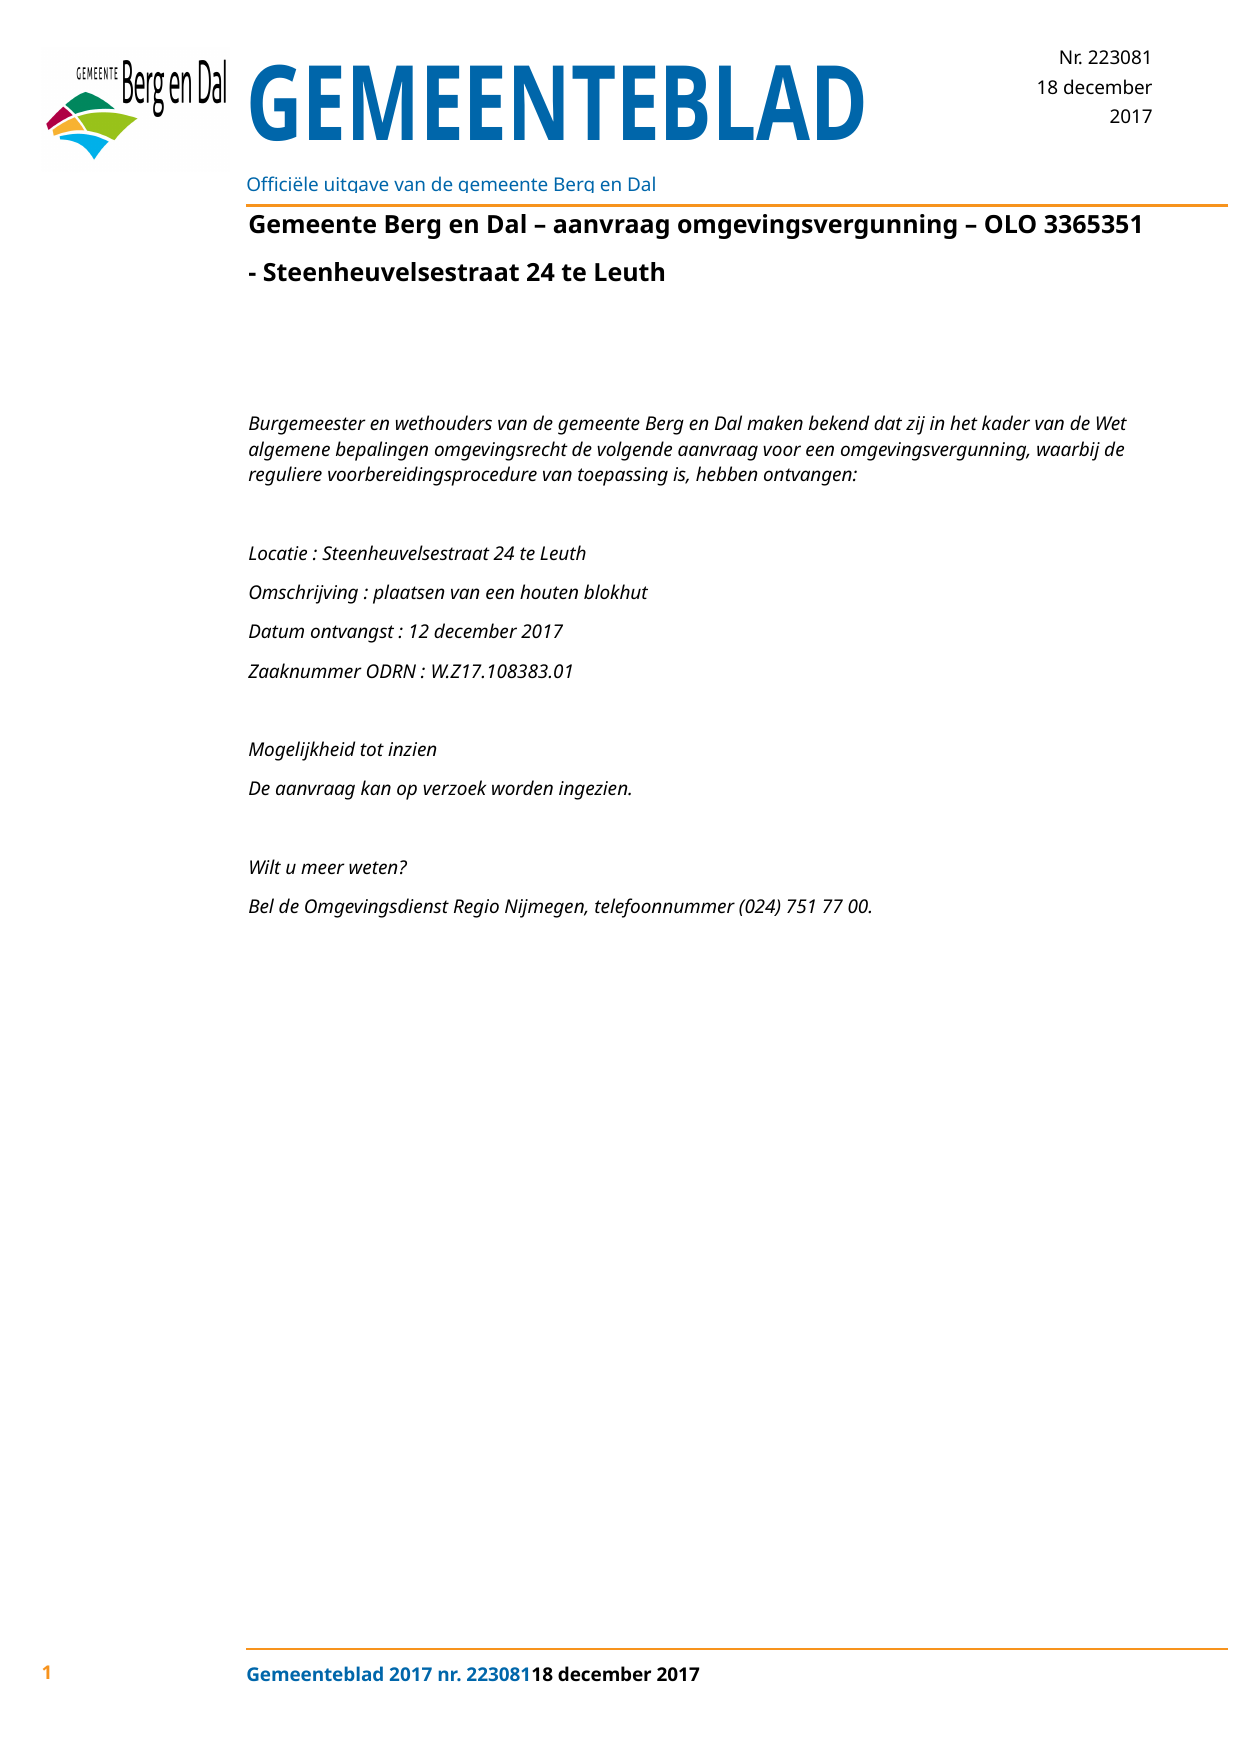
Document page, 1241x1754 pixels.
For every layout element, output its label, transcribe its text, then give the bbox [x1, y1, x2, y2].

text Zaaknummer ODRN : W.Z17.108383.01 [248, 658, 1152, 683]
text Wilt u meer weten? [248, 854, 1152, 880]
text Datum ontvangst : 12 december 2017 [248, 618, 1152, 644]
text Bel de Omgevingsdienst Regio Nijmegen, telefoonnummer (024) 751 77 00. [248, 893, 1152, 919]
text Omschrijving : plaatsen van een houten blokhut [248, 579, 1152, 605]
text Mogelijkheid tot inzien [248, 736, 1152, 762]
text De aanvraag kan op verzoek worden ingezien. [248, 776, 1152, 801]
text Gemeente Berg en Dal – aanvraag omgevingsvergunning – OLO 3365351 - Steenheuvelsestraat 24 te Leuth [248, 207, 1152, 288]
picture [41, 47, 231, 172]
text Burgemeester en wethouders van de gemeente Berg en Dal maken bekend dat zij in het kader van de Wet algemene bepalingen omgevingsrecht de volgende aanvraag voor een omgevingsvergunning, waarbij de reguliere voorbereidingsprocedure van toepassing is, hebben ontvangen: [248, 410, 1152, 487]
text Locatie : Steenheuvelsestraat 24 te Leuth [248, 540, 1152, 566]
